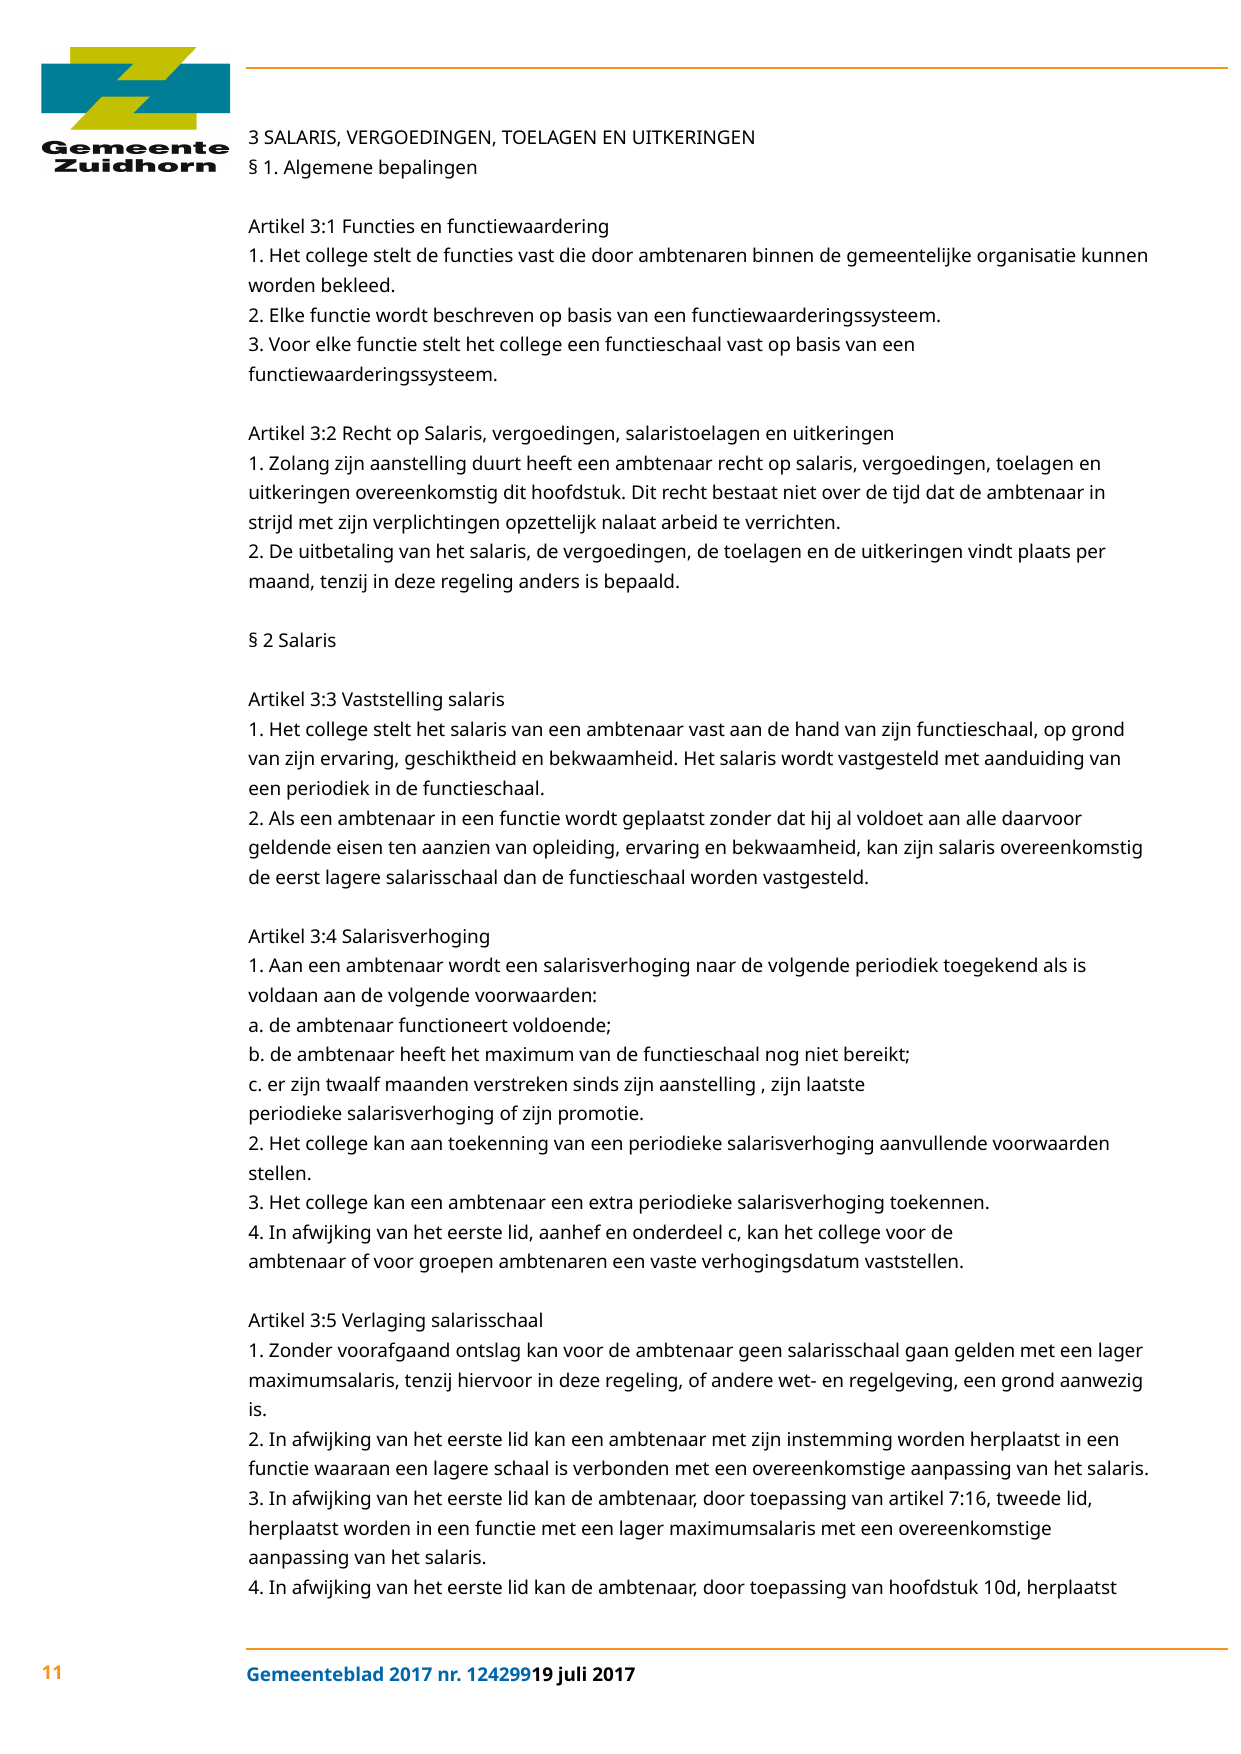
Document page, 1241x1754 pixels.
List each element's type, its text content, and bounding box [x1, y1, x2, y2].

text § 2 Salaris [248, 627, 1152, 653]
text Artikel 3:3 Vaststelling salaris [248, 686, 1152, 712]
text b. de ambtenaar heeft het maximum van de functieschaal nog niet bereikt; [248, 1041, 1152, 1067]
text 2. In afwijking van het eerste lid kan een ambtenaar met zijn instemming worden herplaatst in een functie waaraan een lagere schaal is verbonden met een overeenkomstige aanpassing van het salaris. [248, 1426, 1152, 1481]
text 2. De uitbetaling van het salaris, de vergoedingen, de toelagen en de uitkeringen vindt plaats per maand, tenzij in deze regeling anders is bepaald. [248, 538, 1152, 594]
text 3. Het college kan een ambtenaar een extra periodieke salarisverhoging toekennen. [248, 1189, 1152, 1215]
text 2. Als een ambtenaar in een functie wordt geplaatst zonder dat hij al voldoet aan alle daarvoor geldende eisen ten aanzien van opleiding, ervaring en bekwaamheid, kan zijn salaris overeenkomstig de eerst lagere salarisschaal dan de functieschaal worden vastgesteld. [248, 805, 1152, 890]
text 3. Voor elke functie stelt het college een functieschaal vast op basis van een functiewaarderingssysteem. [248, 331, 1152, 387]
text 2. Het college kan aan toekenning van een periodieke salarisverhoging aanvullende voorwaarden stellen. [248, 1130, 1152, 1186]
text 1. Het college stelt de functies vast die door ambtenaren binnen de gemeentelijke organisatie kunnen worden bekleed. [248, 243, 1152, 298]
text 1. Aan een ambtenaar wordt een salarisverhoging naar de volgende periodiek toegekend als is voldaan aan de volgende voorwaarden: [248, 953, 1152, 1008]
text 4. In afwijking van het eerste lid, aanhef en onderdeel c, kan het college voor de [248, 1219, 1152, 1245]
text § 1. Algemene bepalingen [248, 154, 1152, 180]
text c. er zijn twaalf maanden verstreken sinds zijn aanstelling , zijn laatste [248, 1071, 1152, 1097]
text 1. Zolang zijn aanstelling duurt heeft een ambtenaar recht op salaris, vergoedingen, toelagen en uitkeringen overeenkomstig dit hoofdstuk. Dit recht bestaat niet over de tijd dat de ambtenaar in strijd met zijn verplichtingen opzettelijk nalaat arbeid te verrichten. [248, 450, 1152, 535]
text ambtenaar of voor groepen ambtenaren een vaste verhogingsdatum vaststellen. [248, 1248, 1152, 1274]
text 4. In afwijking van het eerste lid kan de ambtenaar, door toepassing van hoofdstuk 10d, herplaatst [248, 1574, 1152, 1600]
text Artikel 3:4 Salarisverhoging [248, 923, 1152, 949]
text 2. Elke functie wordt beschreven op basis van een functiewaarderingssysteem. [248, 302, 1152, 328]
text 3 SALARIS, VERGOEDINGEN, TOELAGEN EN UITKERINGEN [248, 124, 1152, 150]
picture [41, 47, 231, 172]
text 1. Het college stelt het salaris van een ambtenaar vast aan de hand van zijn functieschaal, op grond van zijn ervaring, geschiktheid en bekwaamheid. Het salaris wordt vastgesteld met aanduiding van een periodiek in de functieschaal. [248, 716, 1152, 801]
text Artikel 3:5 Verlaging salarisschaal [248, 1308, 1152, 1333]
text 1. Zonder voorafgaand ontslag kan voor de ambtenaar geen salarisschaal gaan gelden met een lager maximumsalaris, tenzij hiervoor in deze regeling, of andere wet- en regelgeving, een grond aanwezig is. [248, 1337, 1152, 1422]
text Artikel 3:1 Functies en functiewaardering [248, 213, 1152, 239]
text 3. In afwijking van het eerste lid kan de ambtenaar, door toepassing van artikel 7:16, tweede lid, herplaatst worden in een functie met een lager maximumsalaris met een overeenkomstige aanpassing van het salaris. [248, 1485, 1152, 1570]
text Artikel 3:2 Recht op Salaris, vergoedingen, salaristoelagen en uitkeringen [248, 420, 1152, 446]
text periodieke salarisverhoging of zijn promotie. [248, 1101, 1152, 1126]
text a. de ambtenaar functioneert voldoende; [248, 1012, 1152, 1038]
